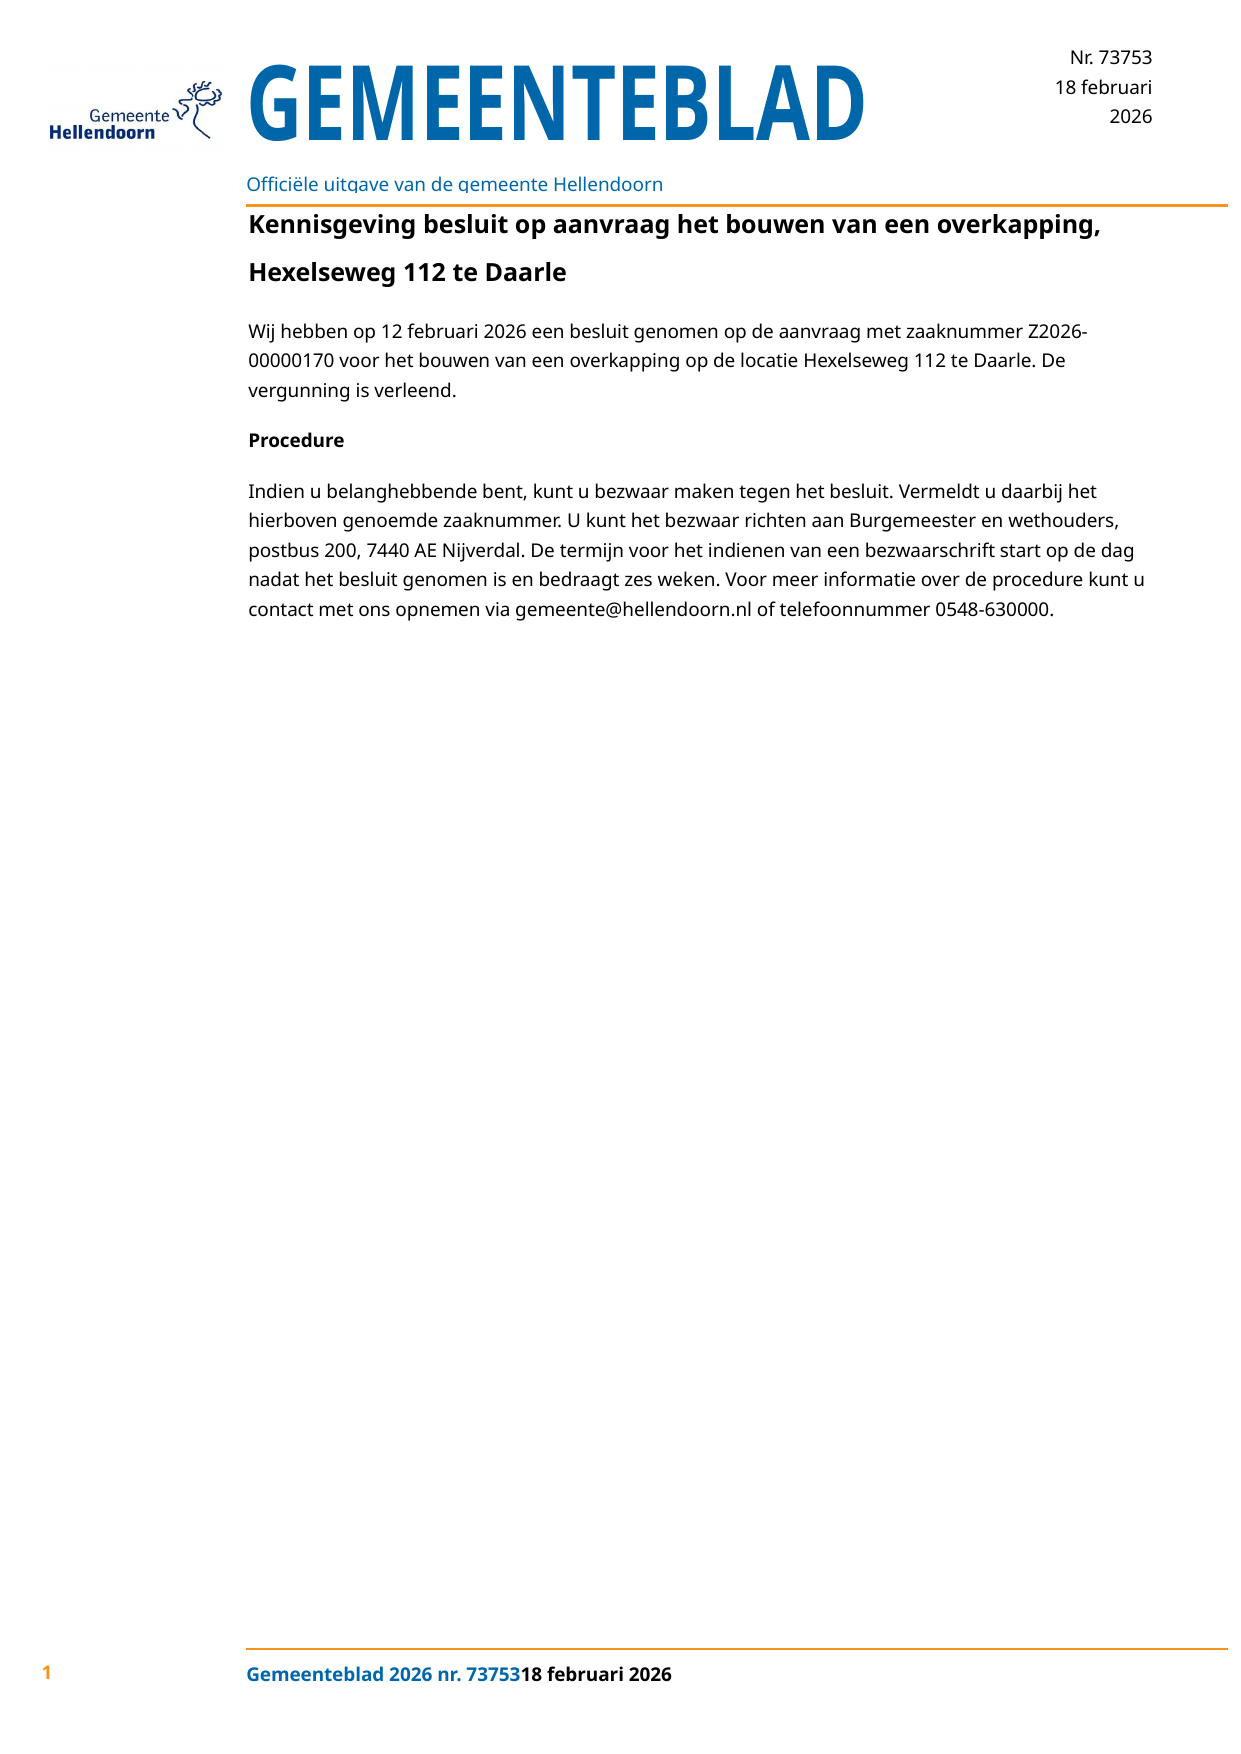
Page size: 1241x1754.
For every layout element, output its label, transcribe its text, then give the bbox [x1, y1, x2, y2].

picture [41, 47, 231, 172]
text Kennisgeving besluit op aanvraag het bouwen van een overkapping, Hexelseweg 112 te Daarle [248, 207, 1152, 288]
text Wij hebben op 12 februari 2026 een besluit genomen op de aanvraag met zaaknummer Z2026-00000170 voor het bouwen van een overkapping op de locatie Hexelseweg 112 te Daarle. De vergunning is verleend. [248, 318, 1152, 403]
text Procedure [248, 427, 1152, 453]
text Indien u belanghebbende bent, kunt u bezwaar maken tegen het besluit. Vermeldt u daarbij het hierboven genoemde zaaknummer. U kunt het bezwaar richten aan Burgemeester en wethouders, postbus 200, 7440 AE Nijverdal. De termijn voor het indienen van een bezwaarschrift start op de dag nadat het besluit genomen is en bedraagt zes weken. Voor meer informatie over de procedure kunt u contact met ons opnemen via gemeente@hellendoorn.nl of telefoonnummer 0548-630000. [248, 478, 1152, 622]
